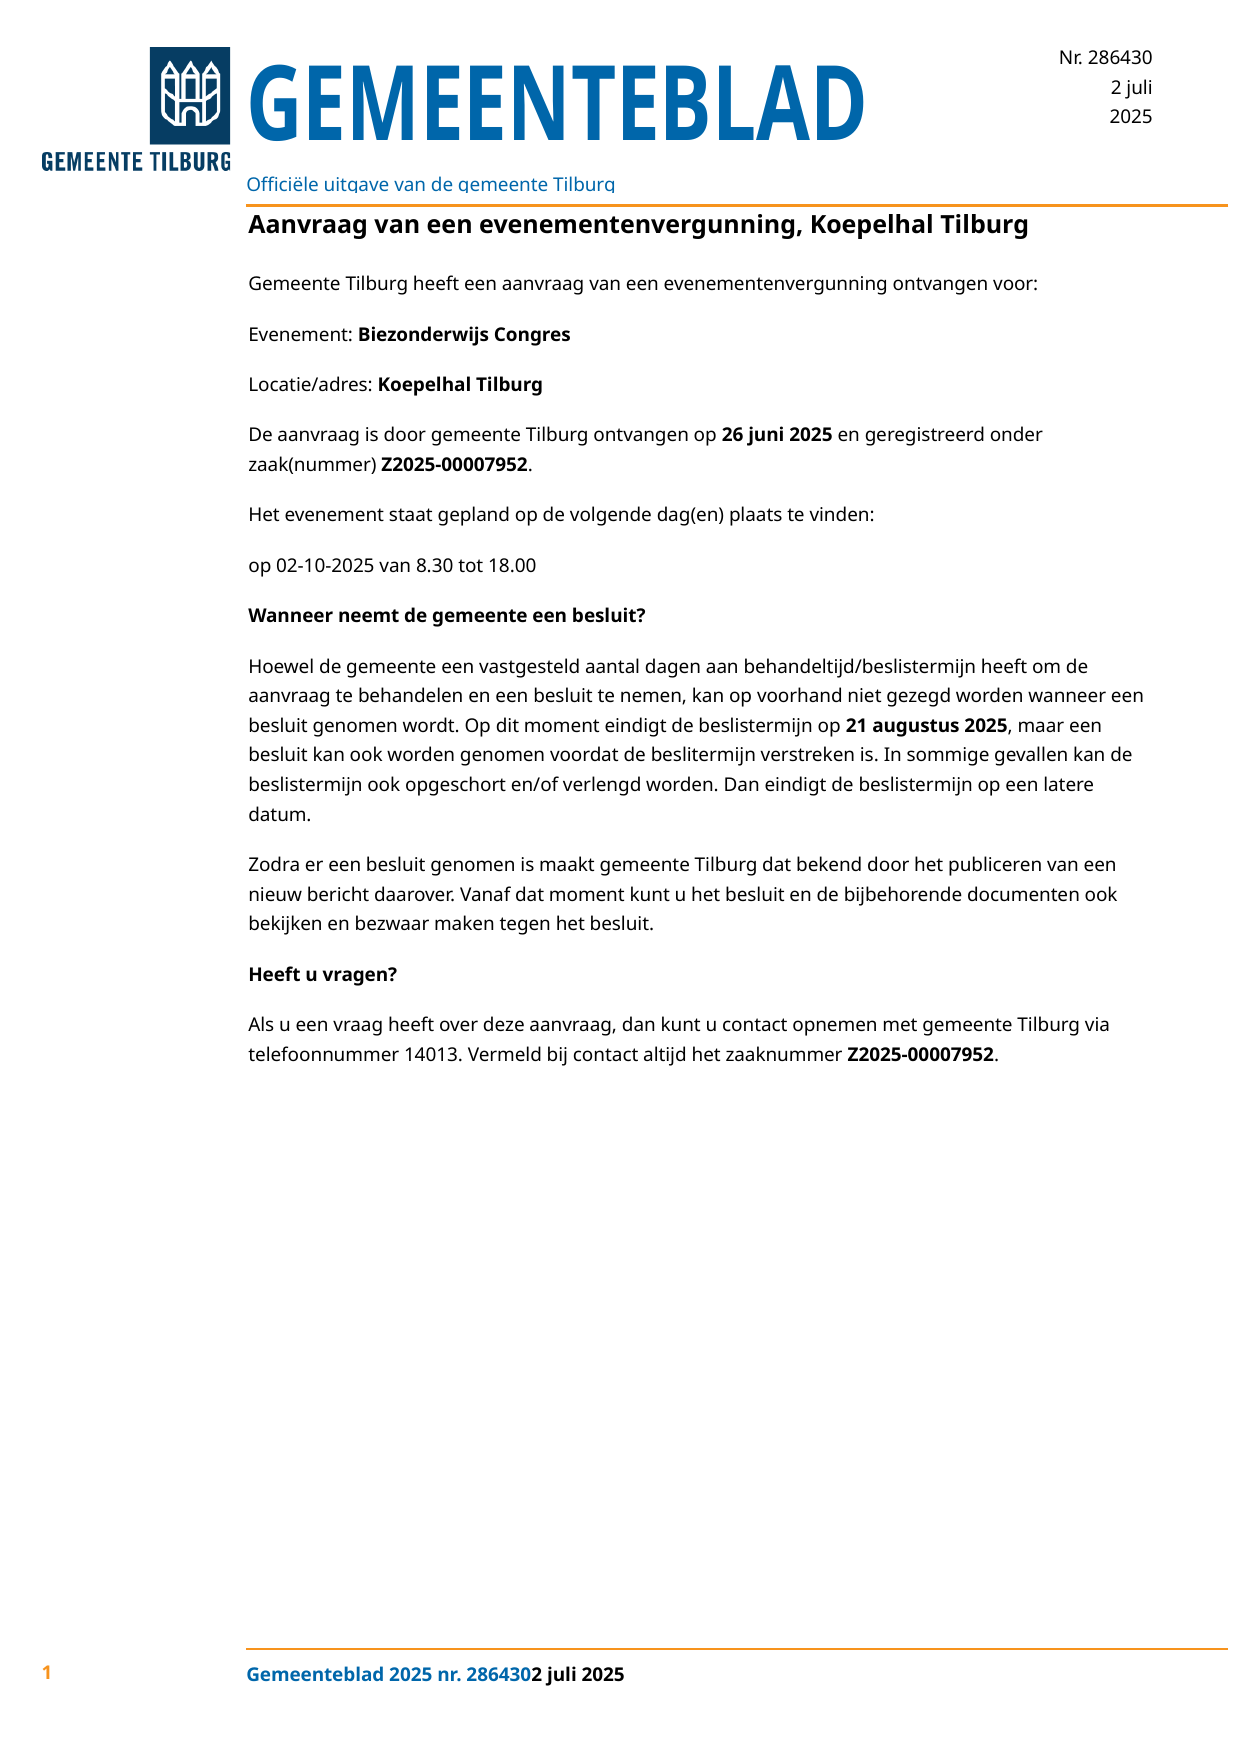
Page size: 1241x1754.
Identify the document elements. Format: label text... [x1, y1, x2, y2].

text op 02-10-2025 van 8.30 tot 18.00 [248, 552, 1152, 578]
text Locatie/adres: Koepelhal Tilburg [248, 371, 1152, 397]
text Gemeente Tilburg heeft een aanvraag van een evenementenvergunning ontvangen voor: [248, 270, 1152, 296]
text Zodra er een besluit genomen is maakt gemeente Tilburg dat bekend door het publiceren van een nieuw bericht daarover. Vanaf dat moment kunt u het besluit en de bijbehorende documenten ook bekijken en bezwaar maken tegen het besluit. [248, 851, 1152, 936]
text De aanvraag is door gemeente Tilburg ontvangen op 26 juni 2025 en geregistreerd onder zaak(nummer) Z2025-00007952. [248, 422, 1152, 477]
text Wanneer neemt de gemeente een besluit? [248, 602, 1152, 628]
text Aanvraag van een evenementenvergunning, Koepelhal Tilburg [248, 207, 1152, 241]
text Als u een vraag heeft over deze aanvraag, dan kunt u contact opnemen met gemeente Tilburg via telefoonnummer 14013. Vermeld bij contact altijd het zaaknummer Z2025-00007952. [248, 1011, 1152, 1066]
text Heeft u vragen? [248, 961, 1152, 986]
picture [41, 47, 231, 172]
text Het evenement staat gepland op de volgende dag(en) plaats te vinden: [248, 502, 1152, 527]
text Hoewel de gemeente een vastgesteld aantal dagen aan behandeltijd/beslistermijn heeft om de aanvraag te behandelen en een besluit te nemen, kan op voorhand niet gezegd worden wanneer een besluit genomen wordt. Op dit moment eindigt de beslistermijn op 21 augustus 2025, maar een besluit kan ook worden genomen voordat de beslitermijn verstreken is. In sommige gevallen kan de beslistermijn ook opgeschort en/of verlengd worden. Dan eindigt de beslistermijn op een latere datum. [248, 653, 1152, 826]
text Evenement: Biezonderwijs Congres [248, 321, 1152, 346]
